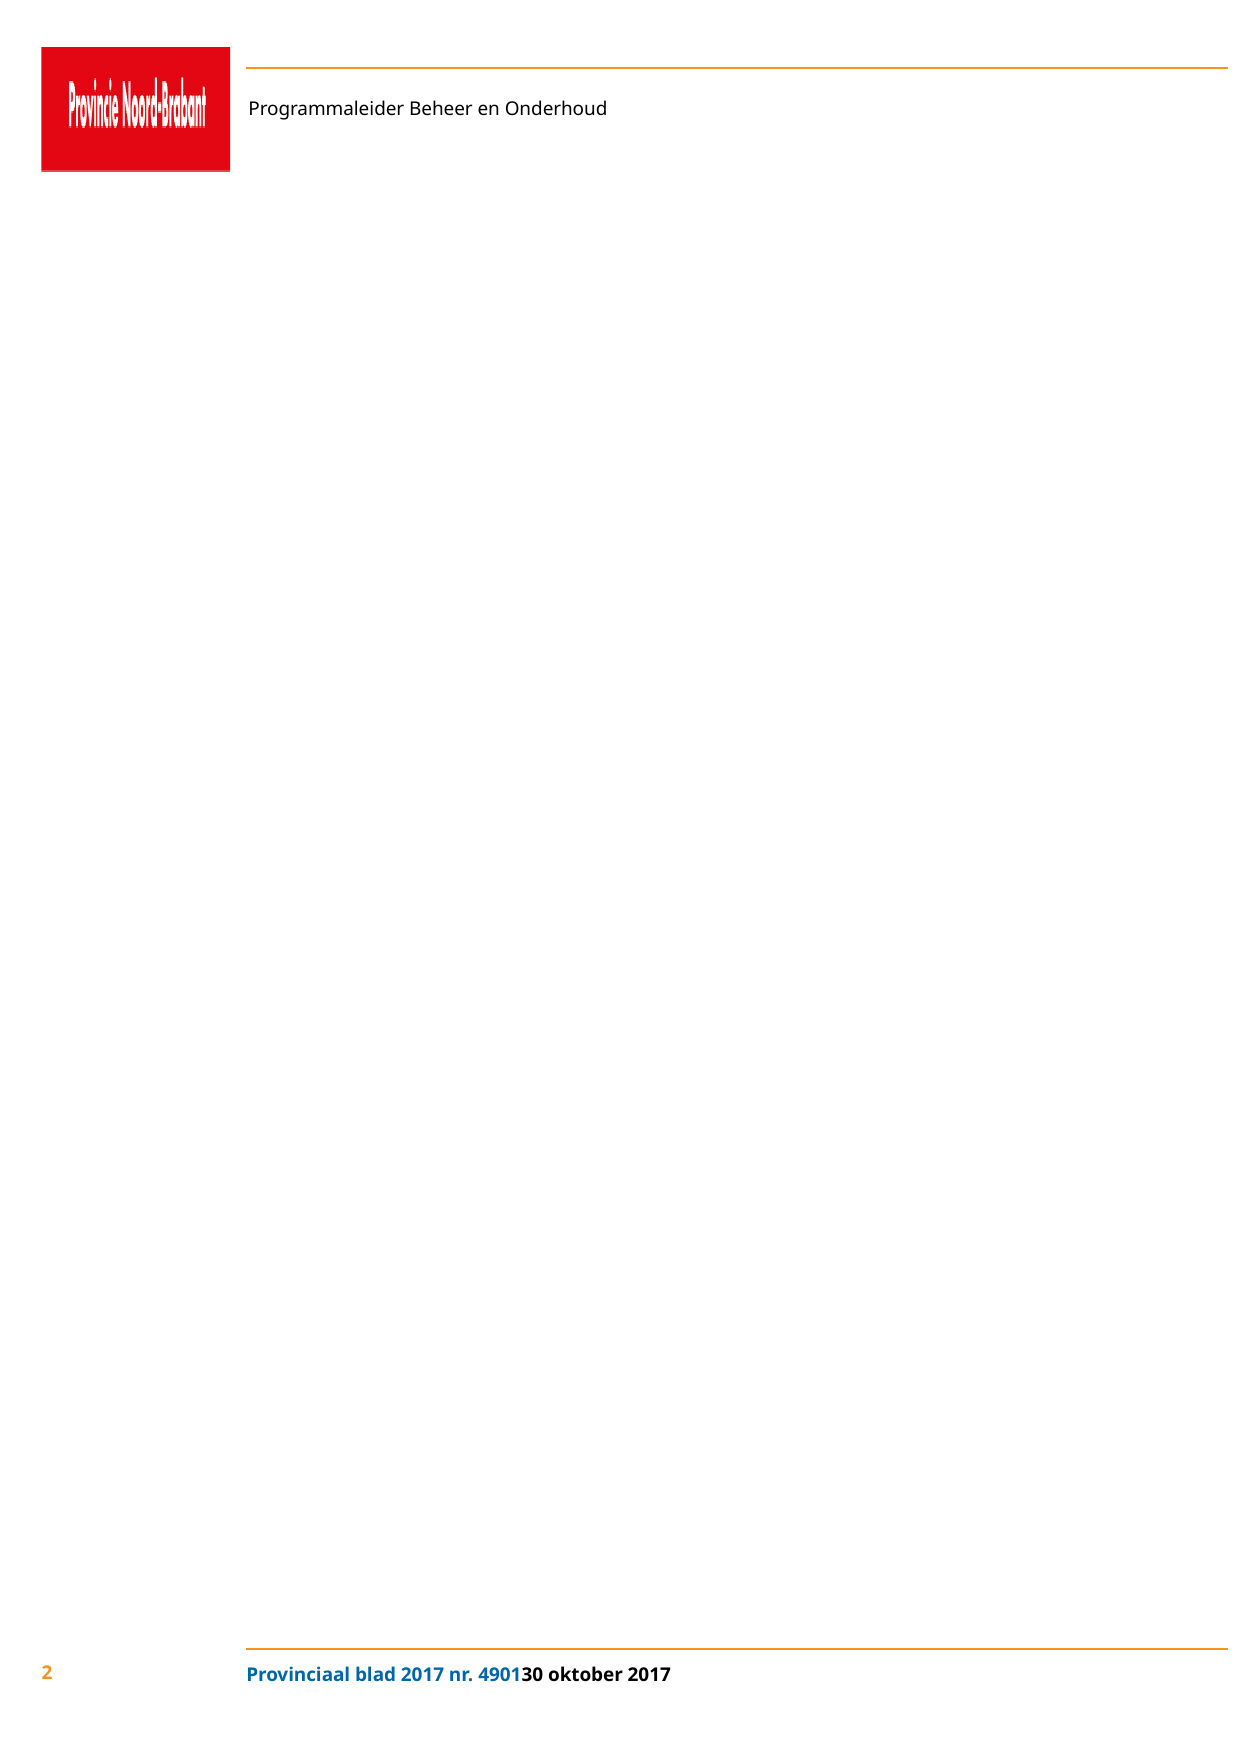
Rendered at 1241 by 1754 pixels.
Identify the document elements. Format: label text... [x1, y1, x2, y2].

picture [41, 47, 231, 172]
text Programmaleider Beheer en Onderhoud [248, 95, 1152, 121]
